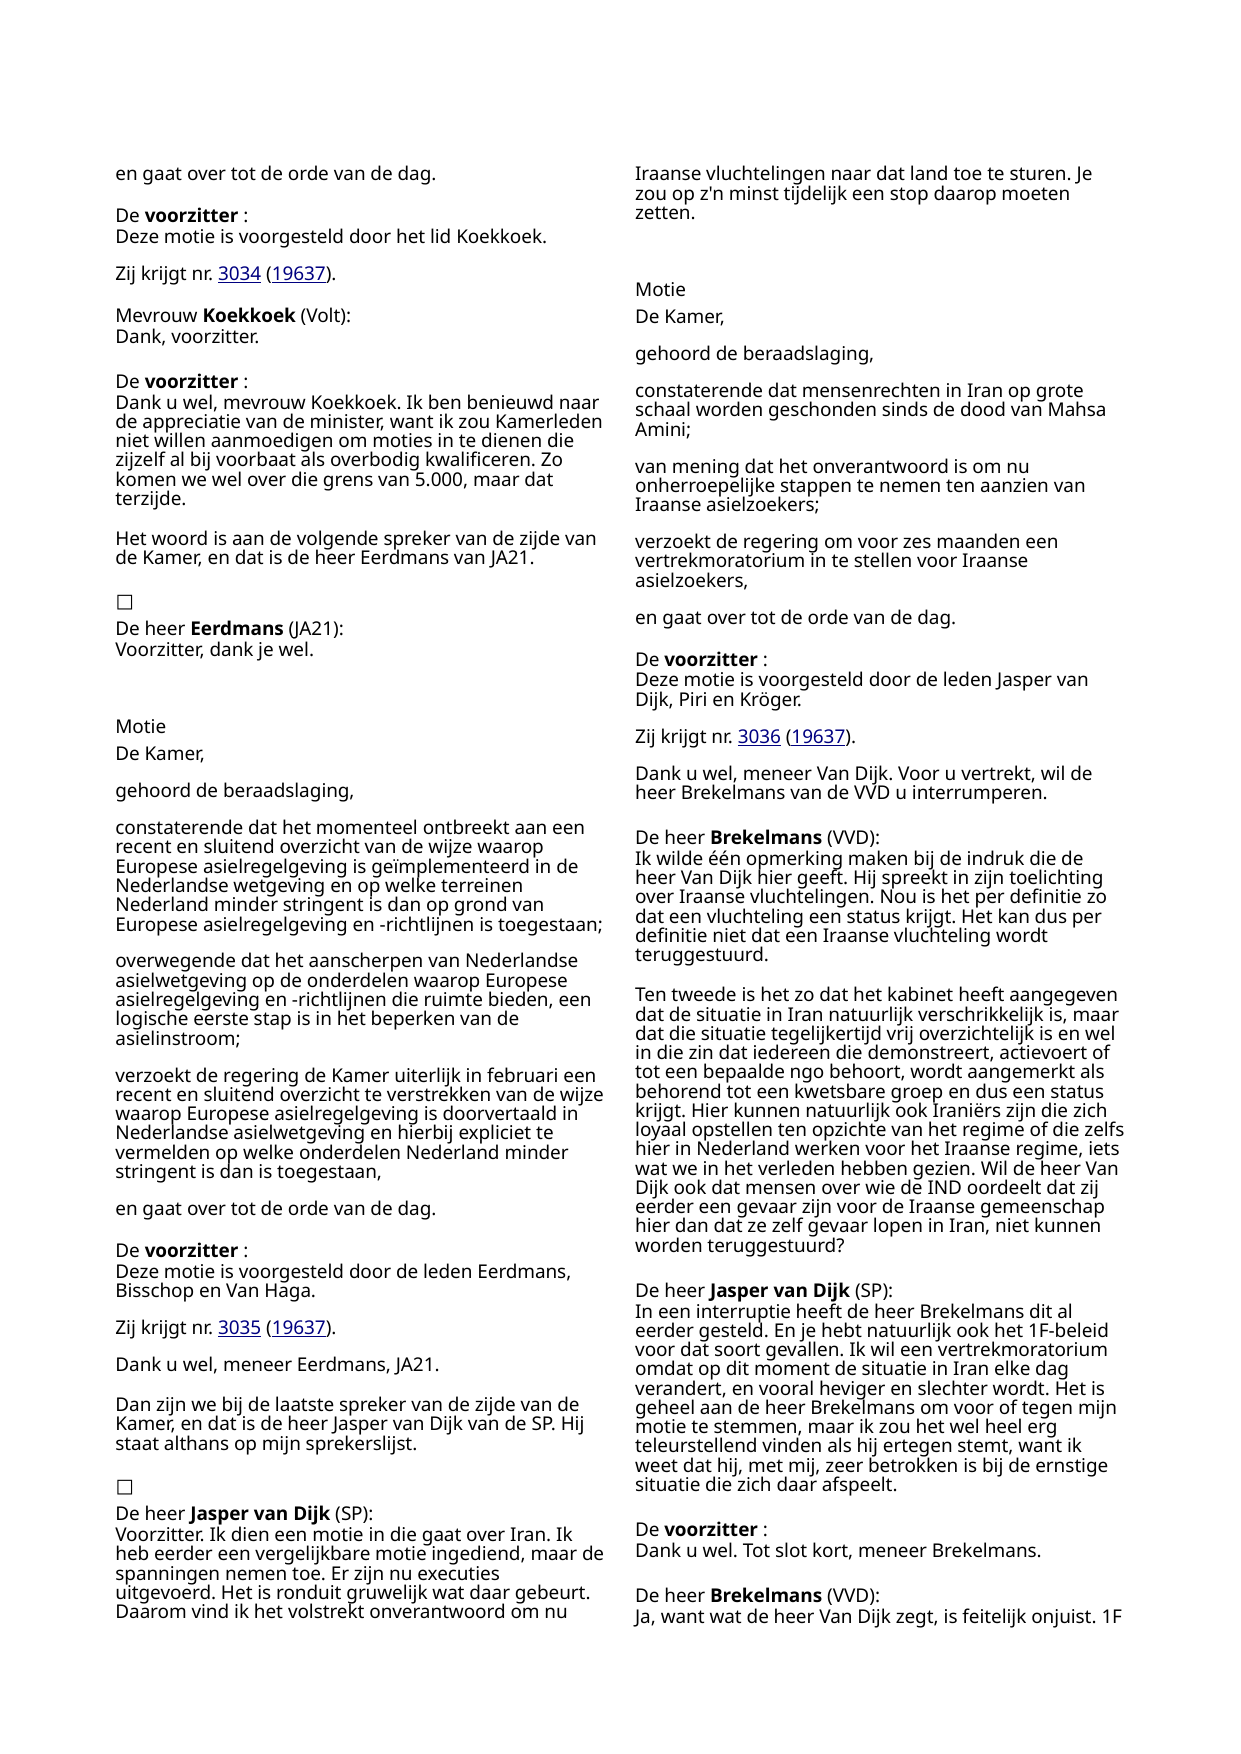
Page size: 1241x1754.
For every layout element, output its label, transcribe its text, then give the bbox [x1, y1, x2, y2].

text Dank u wel, meneer Eerdmans, JA21. [115, 1356, 605, 1375]
text De voorzitter : [115, 1237, 605, 1263]
text verzoekt de regering de Kamer uiterlijk in februari een recent en sluitend overzicht te verstrekken van de wijze waarop Europese asielregelgeving is doorvertaald in Nederlandse asielwetgeving en hierbij expliciet te vermelden op welke onderdelen Nederland minder stringent is dan is toegestaan, [115, 1067, 605, 1182]
text constaterende dat het momenteel ontbreekt aan een recent en sluitend overzicht van de wijze waarop Europese asielregelgeving is geïmplementeerd in de Nederlandse wetgeving en op welke terreinen Nederland minder stringent is dan op grond van Europese asielregelgeving en -richtlijnen is toegestaan; [115, 819, 605, 935]
text De Kamer, [635, 308, 1125, 327]
text Deze motie is voorgesteld door het lid Koekkoek. [115, 228, 605, 247]
text Dan zijn we bij de laatste spreker van de zijde van de Kamer, en dat is de heer Jasper van Dijk van de SP. Hij staat althans op mijn sprekerslijst. [115, 1396, 605, 1454]
text constaterende dat mensenrechten in Iran op grote schaal worden geschonden sinds de dood van Mahsa Amini; [635, 382, 1125, 440]
text Motie [115, 713, 605, 739]
text en gaat over tot de orde van de dag. [635, 609, 1125, 628]
text De voorzitter : [115, 202, 605, 228]
text Zij krijgt nr. 3034 (19637). [115, 265, 605, 284]
text Zij krijgt nr. 3036 (19637). [635, 728, 1125, 747]
text overwegende dat het aanscherpen van Nederlandse asielwetgeving op de onderdelen waarop Europese asielregelgeving en -richtlijnen die ruimte bieden, een logische eerste stap is in het beperken van de asielinstroom; [115, 952, 605, 1049]
text en gaat over tot de orde van de dag. [115, 165, 605, 184]
text Ik wilde één opmerking maken bij de indruk die de heer Van Dijk hier geeft. Hij spreekt in zijn toelichting over Iraanse vluchtelingen. Nou is het per definitie zo dat een vluchteling een status krijgt. Het kan dus per definitie niet dat een Iraanse vluchteling wordt teruggestuurd. [635, 850, 1125, 966]
text Voorzitter. Ik dien een motie in die gaat over Iran. Ik heb eerder een vergelijkbare motie ingediend, maar de spanningen nemen toe. Er zijn nu executies uitgevoerd. Het is ronduit gruwelijk wat daar gebeurt. Daarom vind ik het volstrekt onverantwoord om nu [115, 1526, 605, 1622]
text De heer Eerdmans (JA21): [115, 615, 605, 641]
text De heer Brekelmans (VVD): [635, 824, 1125, 850]
text Deze motie is voorgesteld door de leden Jasper van Dijk, Piri en Kröger. [635, 671, 1125, 710]
text Dank u wel, meneer Van Dijk. Voor u vertrekt, wil de heer Brekelmans van de VVD u interrumperen. [635, 765, 1125, 803]
text van mening dat het onverantwoord is om nu onherroepelijke stappen te nemen ten aanzien van Iraanse asielzoekers; [635, 458, 1125, 516]
text Mevrouw Koekkoek (Volt): [115, 302, 605, 328]
text De heer Brekelmans (VVD): [635, 1582, 1125, 1608]
text Het woord is aan de volgende spreker van de zijde van de Kamer, en dat is de heer Eerdmans van JA21. [115, 530, 605, 568]
text De heer Jasper van Dijk (SP): [115, 1500, 605, 1526]
text Dank, voorzitter. [115, 328, 605, 347]
text Dank u wel. Tot slot kort, meneer Brekelmans. [635, 1542, 1125, 1561]
text ⬜ [115, 1474, 605, 1500]
text gehoord de beraadslaging, [115, 782, 605, 801]
text Motie [635, 277, 1125, 302]
text verzoekt de regering om voor zes maanden een vertrekmoratorium in te stellen voor Iraanse asielzoekers, [635, 533, 1125, 591]
text De Kamer, [115, 745, 605, 764]
text en gaat over tot de orde van de dag. [115, 1200, 605, 1219]
text Ja, want wat de heer Van Dijk zegt, is feitelijk onjuist. 1F [635, 1608, 1125, 1627]
text ⬜ [115, 589, 605, 615]
text De voorzitter : [635, 646, 1125, 671]
text Ten tweede is het zo dat het kabinet heeft aangegeven dat de situatie in Iran natuurlijk verschrikkelijk is, maar dat die situatie tegelijkertijd vrij overzichtelijk is en wel in die zin dat iedereen die demonstreert, actievoert of tot een bepaalde ngo behoort, wordt aangemerkt als behorend tot een kwetsbare groep en dus een status krijgt. Hier kunnen natuurlijk ook Iraniërs zijn die zich loyaal opstellen ten opzichte van het regime of die zelfs hier in Nederland werken voor het Iraanse regime, iets wat we in het verleden hebben gezien. Wil de heer Van Dijk ook dat mensen over wie de IND oordeelt dat zij eerder een gevaar zijn voor de Iraanse gemeenschap hier dan dat ze zelf gevaar lopen in Iran, niet kunnen worden teruggestuurd? [635, 986, 1125, 1256]
text De voorzitter : [635, 1516, 1125, 1542]
text In een interruptie heeft de heer Brekelmans dit al eerder gesteld. En je hebt natuurlijk ook het 1F-beleid voor dat soort gevallen. Ik wil een vertrekmoratorium omdat op dit moment de situatie in Iran elke dag verandert, en vooral heviger en slechter wordt. Het is geheel aan de heer Brekelmans om voor of tegen mijn motie te stemmen, maar ik zou het wel heel erg teleurstellend vinden als hij ertegen stemt, want ik weet dat hij, met mij, zeer betrokken is bij de ernstige situatie die zich daar afspeelt. [635, 1303, 1125, 1495]
text gehoord de beraadslaging, [635, 345, 1125, 364]
text De heer Jasper van Dijk (SP): [635, 1277, 1125, 1303]
text Zij krijgt nr. 3035 (19637). [115, 1319, 605, 1338]
text Voorzitter, dank je wel. [115, 641, 605, 660]
text Deze motie is voorgesteld door de leden Eerdmans, Bisschop en Van Haga. [115, 1263, 605, 1301]
text Dank u wel, mevrouw Koekkoek. Ik ben benieuwd naar de appreciatie van de minister, want ik zou Kamerleden niet willen aanmoedigen om moties in te dienen die zijzelf al bij voorbaat als overbodig kwalificeren. Zo komen we wel over die grens van 5.000, maar dat terzijde. [115, 394, 605, 509]
text De voorzitter : [115, 368, 605, 394]
text Iraanse vluchtelingen naar dat land toe te sturen. Je zou op z'n minst tijdelijk een stop daarop moeten zetten. [635, 165, 1125, 223]
